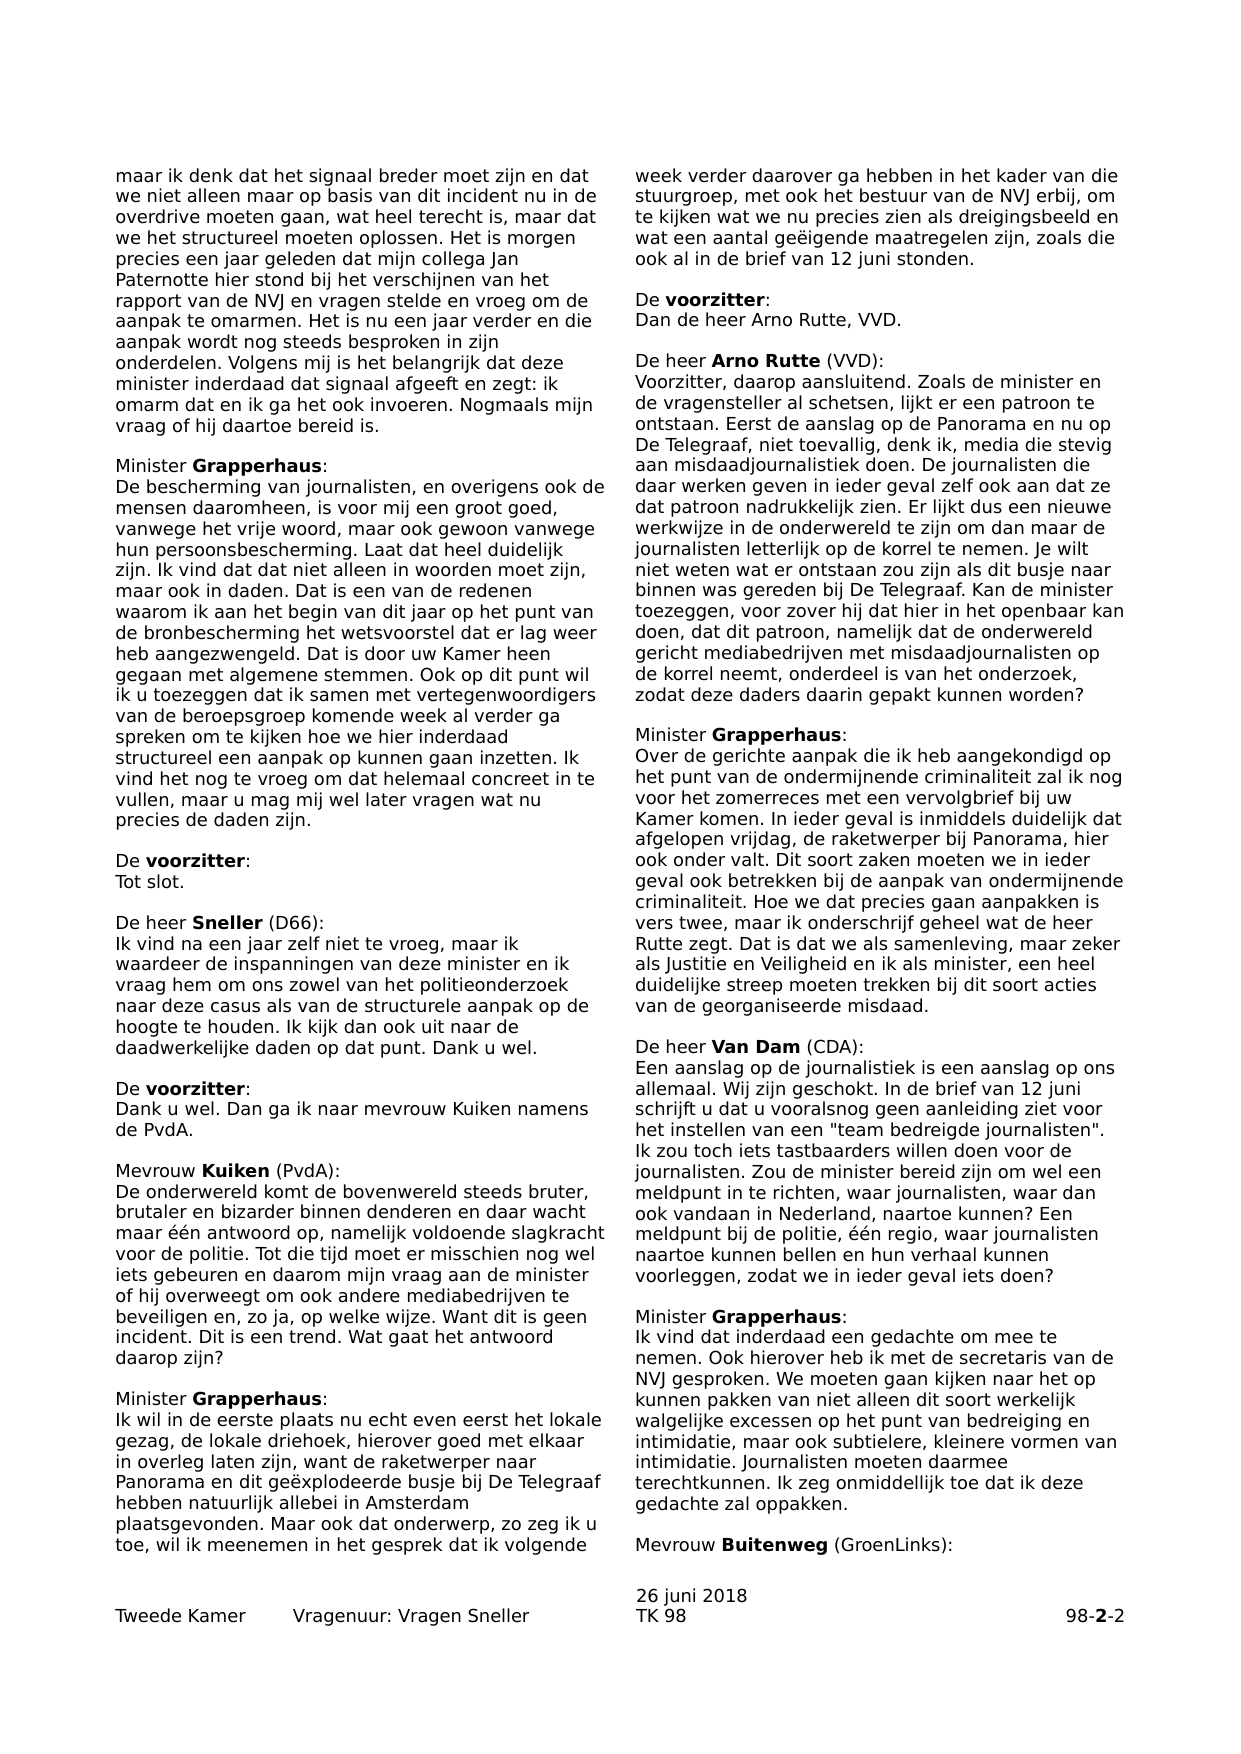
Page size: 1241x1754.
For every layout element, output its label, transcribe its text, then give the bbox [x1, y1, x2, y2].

text Mevrouw Buitenweg (GroenLinks): [635, 1535, 1125, 1556]
text De voorzitter: [635, 289, 1125, 310]
text maar ik denk dat het signaal breder moet zijn en dat we niet alleen maar op basis van dit incident nu in de overdrive moeten gaan, wat heel terecht is, maar dat we het structureel moeten oplossen. Het is morgen precies een jaar geleden dat mijn collega Jan Paternotte hier stond bij het verschijnen van het rapport van de NVJ en vragen stelde en vroeg om de aanpak te omarmen. Het is nu een jaar verder en die aanpak wordt nog steeds besproken in zijn onderdelen. Volgens mij is het belangrijk dat deze minister inderdaad dat signaal afgeeft en zegt: ik omarm dat en ik ga het ook invoeren. Nogmaals mijn vraag of hij daartoe bereid is. [115, 165, 605, 436]
text Voorzitter, daarop aansluitend. Zoals de minister en de vragensteller al schetsen, lijkt er een patroon te ontstaan. Eerst de aanslag op de Panorama en nu op De Telegraaf, niet toevallig, denk ik, media die stevig aan misdaadjournalistiek doen. De journalisten die daar werken geven in ieder geval zelf ook aan dat ze dat patroon nadrukkelijk zien. Er lijkt dus een nieuwe werkwijze in de onderwereld te zijn om dan maar de journalisten letterlijk op de korrel te nemen. Je wilt niet weten wat er ontstaan zou zijn als dit busje naar binnen was gereden bij De Telegraaf. Kan de minister toezeggen, voor zover hij dat hier in het openbaar kan doen, dat dit patroon, namelijk dat de onderwereld gericht mediabedrijven met misdaadjournalisten op de korrel neemt, onderdeel is van het onderzoek, zodat deze daders daarin gepakt kunnen worden? [635, 372, 1125, 705]
text Minister Grapperhaus: [115, 456, 605, 477]
text Een aanslag op de journalistiek is een aanslag op ons allemaal. Wij zijn geschokt. In de brief van 12 juni schrijft u dat u vooralsnog geen aanleiding ziet voor het instellen van een "team bedreigde journalisten". Ik zou toch iets tastbaarders willen doen voor de journalisten. Zou de minister bereid zijn om wel een meldpunt in te richten, waar journalisten, waar dan ook vandaan in Nederland, naartoe kunnen? Een meldpunt bij de politie, één regio, waar journalisten naartoe kunnen bellen en hun verhaal kunnen voorleggen, zodat we in ieder geval iets doen? [635, 1057, 1125, 1287]
text Mevrouw Kuiken (PvdA): [115, 1161, 605, 1181]
text Dan de heer Arno Rutte, VVD. [635, 310, 1125, 331]
text Over de gerichte aanpak die ik heb aangekondigd op het punt van de ondermijnende criminaliteit zal ik nog voor het zomerreces met een vervolgbrief bij uw Kamer komen. In ieder geval is inmiddels duidelijk dat afgelopen vrijdag, de raketwerper bij Panorama, hier ook onder valt. Dit soort zaken moeten we in ieder geval ook betrekken bij de aanpak van ondermijnende criminaliteit. Hoe we dat precies gaan aanpakken is vers twee, maar ik onderschrijf geheel wat de heer Rutte zegt. Dat is dat we als samenleving, maar zeker als Justitie en Veiligheid en ik als minister, een heel duidelijke streep moeten trekken bij dit soort acties van de georganiseerde misdaad. [635, 746, 1125, 1017]
text Minister Grapperhaus: [635, 1307, 1125, 1327]
text De heer Sneller (D66): [115, 913, 605, 933]
text De bescherming van journalisten, en overigens ook de mensen daaromheen, is voor mij een groot goed, vanwege het vrije woord, maar ook gewoon vanwege hun persoonsbescherming. Laat dat heel duidelijk zijn. Ik vind dat dat niet alleen in woorden moet zijn, maar ook in daden. Dat is een van de redenen waarom ik aan het begin van dit jaar op het punt van de bronbescherming het wetsvoorstel dat er lag weer heb aangezwengeld. Dat is door uw Kamer heen gegaan met algemene stemmen. Ook op dit punt wil ik u toezeggen dat ik samen met vertegenwoordigers van de beroepsgroep komende week al verder ga spreken om te kijken hoe we hier inderdaad structureel een aanpak op kunnen gaan inzetten. Ik vind het nog te vroeg om dat helemaal concreet in te vullen, maar u mag mij wel later vragen wat nu precies de daden zijn. [115, 477, 605, 831]
text De voorzitter: [115, 1078, 605, 1099]
text Dank u wel. Dan ga ik naar mevrouw Kuiken namens de PvdA. [115, 1099, 605, 1141]
text Ik vind na een jaar zelf niet te vroeg, maar ik waardeer de inspanningen van deze minister en ik vraag hem om ons zowel van het politieonderzoek naar deze casus als van de structurele aanpak op de hoogte te houden. Ik kijk dan ook uit naar de daadwerkelijke daden op dat punt. Dank u wel. [115, 933, 605, 1058]
text De onderwereld komt de bovenwereld steeds bruter, brutaler en bizarder binnen denderen en daar wacht maar één antwoord op, namelijk voldoende slagkracht voor de politie. Tot die tijd moet er misschien nog wel iets gebeuren en daarom mijn vraag aan de minister of hij overweegt om ook andere mediabedrijven te beveiligen en, zo ja, op welke wijze. Want dit is geen incident. Dit is een trend. Wat gaat het antwoord daarop zijn? [115, 1181, 605, 1369]
text week verder daarover ga hebben in het kader van die stuurgroep, met ook het bestuur van de NVJ erbij, om te kijken wat we nu precies zien als dreigingsbeeld en wat een aantal geëigende maatregelen zijn, zoals die ook al in de brief van 12 juni stonden. [635, 165, 1125, 269]
text Ik vind dat inderdaad een gedachte om mee te nemen. Ook hierover heb ik met de secretaris van de NVJ gesproken. We moeten gaan kijken naar het op kunnen pakken van niet alleen dit soort werkelijk walgelijke excessen op het punt van bedreiging en intimidatie, maar ook subtielere, kleinere vormen van intimidatie. Journalisten moeten daarmee terechtkunnen. Ik zeg onmiddellijk toe dat ik deze gedachte zal oppakken. [635, 1327, 1125, 1515]
text De voorzitter: [115, 851, 605, 872]
text Ik wil in de eerste plaats nu echt even eerst het lokale gezag, de lokale driehoek, hierover goed met elkaar in overleg laten zijn, want de raketwerper naar Panorama en dit geëxplodeerde busje bij De Telegraaf hebben natuurlijk allebei in Amsterdam plaatsgevonden. Maar ook dat onderwerp, zo zeg ik u toe, wil ik meenemen in het gesprek dat ik volgende [115, 1410, 605, 1556]
text Tot slot. [115, 872, 605, 893]
text Minister Grapperhaus: [115, 1389, 605, 1410]
text De heer Van Dam (CDA): [635, 1037, 1125, 1057]
text De heer Arno Rutte (VVD): [635, 351, 1125, 372]
text Minister Grapperhaus: [635, 725, 1125, 746]
